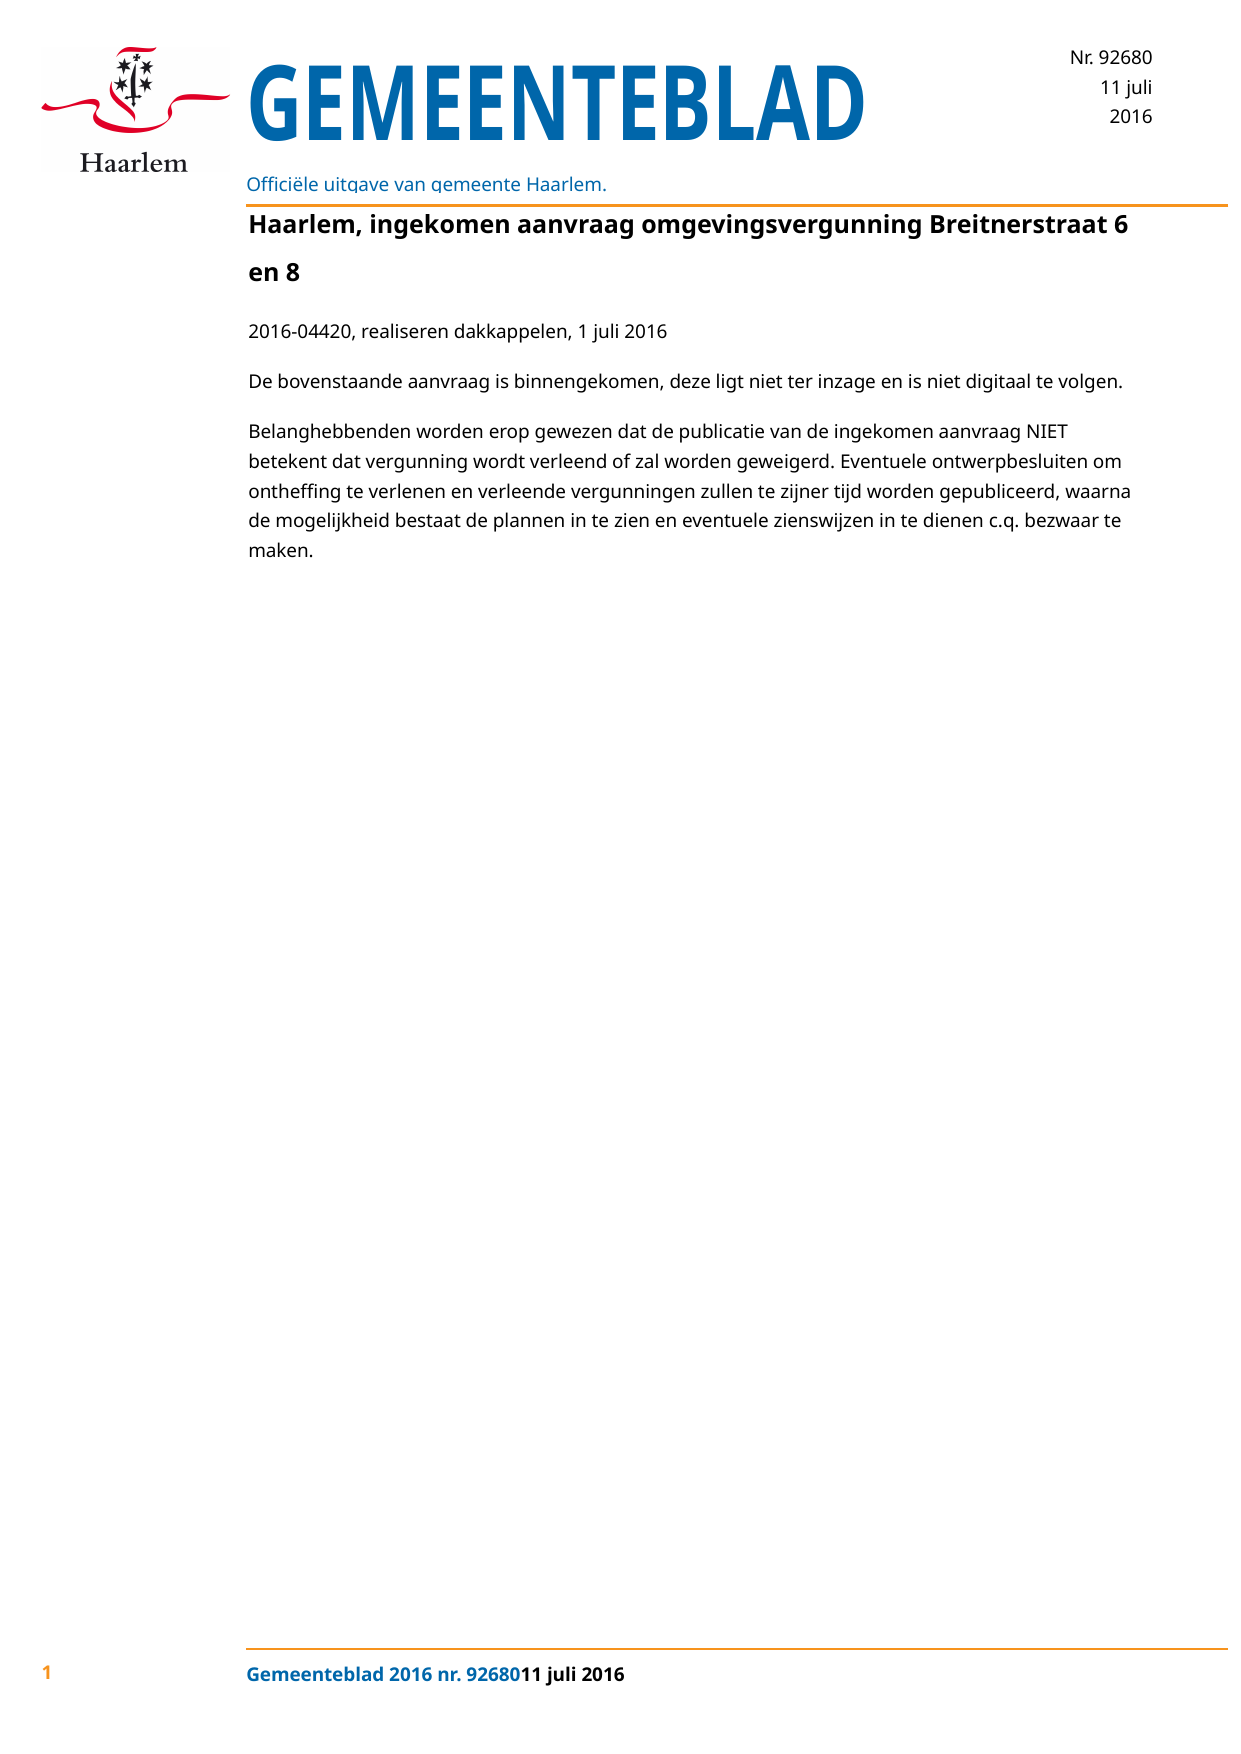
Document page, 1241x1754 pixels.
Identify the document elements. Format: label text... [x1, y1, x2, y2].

picture [41, 47, 231, 172]
text Haarlem, ingekomen aanvraag omgevingsvergunning Breitnerstraat 6 en 8 [248, 207, 1152, 288]
text Belanghebbenden worden erop gewezen dat de publicatie van de ingekomen aanvraag NIET betekent dat vergunning wordt verleend of zal worden geweigerd. Eventuele ontwerpbesluiten om ontheffing te verlenen en verleende vergunningen zullen te zijner tijd worden gepubliceerd, waarna de mogelijkheid bestaat de plannen in te zien en eventuele zienswijzen in te dienen c.q. bezwaar te maken. [248, 419, 1152, 563]
text 2016-04420, realiseren dakkappelen, 1 juli 2016 [248, 318, 1152, 344]
text De bovenstaande aanvraag is binnengekomen, deze ligt niet ter inzage en is niet digitaal te volgen. [248, 368, 1152, 394]
